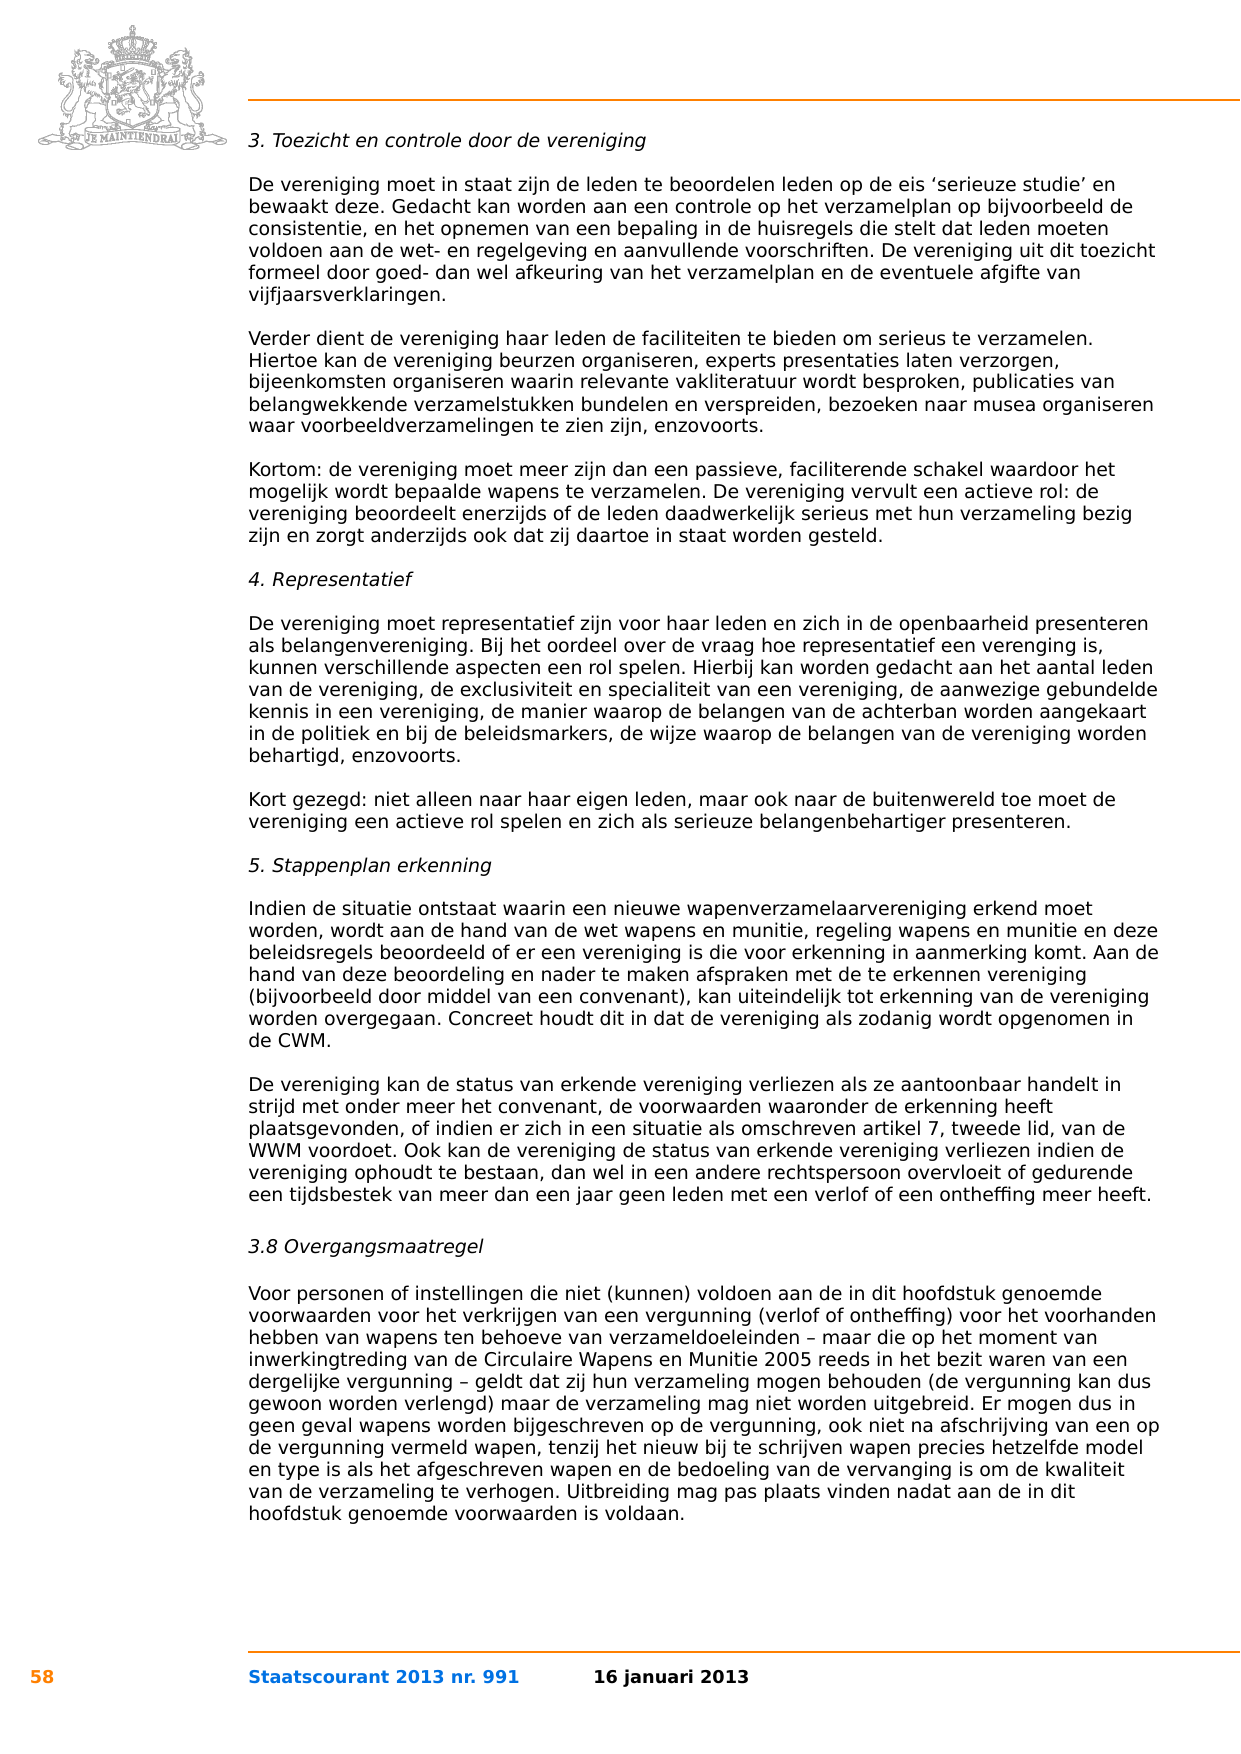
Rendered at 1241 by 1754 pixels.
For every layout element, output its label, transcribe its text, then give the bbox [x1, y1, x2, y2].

subtitle 3. Toezicht en controle door de vereniging [248, 130, 1163, 152]
picture [38, 25, 227, 150]
text Kort gezegd: niet alleen naar haar eigen leden, maar ook naar de buitenwereld toe moet de vereniging een actieve rol spelen en zich als serieuze belangenbehartiger presenteren. [248, 789, 1163, 833]
text De vereniging moet in staat zijn de leden te beoordelen leden op de eis ‘serieuze studie’ en bewaakt deze. Gedacht kan worden aan een controle op het verzamelplan op bijvoorbeeld de consistentie, en het opnemen van een bepaling in de huisregels die stelt dat leden moeten voldoen aan de wet- en regelgeving en aanvullende voorschriften. De vereniging uit dit toezicht formeel door goed- dan wel afkeuring van het verzamelplan en de eventuele afgifte van vijfjaarsverklaringen. [248, 174, 1163, 306]
text Verder dient de vereniging haar leden de faciliteiten te bieden om serieus te verzamelen. Hiertoe kan de vereniging beurzen organiseren, experts presentaties laten verzorgen, bijeenkomsten organiseren waarin relevante vakliteratuur wordt besproken, publicaties van belangwekkende verzamelstukken bundelen en verspreiden, bezoeken naar musea organiseren waar voorbeeldverzamelingen te zien zijn, enzovoorts. [248, 327, 1163, 437]
text Voor personen of instellingen die niet (kunnen) voldoen aan de in dit hoofdstuk genoemde voorwaarden voor het verkrijgen van een vergunning (verlof of ontheffing) voor het voorhanden hebben van wapens ten behoeve van verzameldoeleinden – maar die op het moment van inwerkingtreding van de Circulaire Wapens en Munitie 2005 reeds in het bezit waren van een dergelijke vergunning – geldt dat zij hun verzameling mogen behouden (de vergunning kan dus gewoon worden verlengd) maar de verzameling mag niet worden uitgebreid. Er mogen dus in geen geval wapens worden bijgeschreven op de vergunning, ook niet na afschrijving van een op de vergunning vermeld wapen, tenzij het nieuw bij te schrijven wapen precies hetzelfde model en type is als het afgeschreven wapen en de bedoeling van de vervanging is om de kwaliteit van de verzameling te verhogen. Uitbreiding mag pas plaats vinden nadat aan de in dit hoofdstuk genoemde voorwaarden is voldaan. [248, 1283, 1163, 1525]
subtitle 5. Stappenplan erkenning [248, 854, 1163, 876]
text De vereniging kan de status van erkende vereniging verliezen als ze aantoonbaar handelt in strijd met onder meer het convenant, de voorwaarden waaronder de erkenning heeft plaatsgevonden, of indien er zich in een situatie als omschreven artikel 7, tweede lid, van de WWM voordoet. Ook kan de vereniging de status van erkende vereniging verliezen indien de vereniging ophoudt te bestaan, dan wel in een andere rechtspersoon overvloeit of gedurende een tijdsbestek van meer dan een jaar geen leden met een verlof of een ontheffing meer heeft. [248, 1074, 1163, 1206]
text De vereniging moet representatief zijn voor haar leden en zich in de openbaarheid presenteren als belangenvereniging. Bij het oordeel over de vraag hoe representatief een verenging is, kunnen verschillende aspecten een rol spelen. Hierbij kan worden gedacht aan het aantal leden van de vereniging, de exclusiviteit en specialiteit van een vereniging, de aanwezige gebundelde kennis in een vereniging, de manier waarop de belangen van de achterban worden aangekaart in de politiek en bij de beleidsmarkers, de wijze waarop de belangen van de vereniging worden behartigd, enzovoorts. [248, 613, 1163, 767]
text Kortom: de vereniging moet meer zijn dan een passieve, faciliterende schakel waardoor het mogelijk wordt bepaalde wapens te verzamelen. De vereniging vervult een actieve rol: de vereniging beoordeelt enerzijds of de leden daadwerkelijk serieus met hun verzameling bezig zijn en zorgt anderzijds ook dat zij daartoe in staat worden gesteld. [248, 459, 1163, 547]
subtitle 3.8 Overgangsmaatregel [248, 1236, 1163, 1258]
text Indien de situatie ontstaat waarin een nieuwe wapenverzamelaarvereniging erkend moet worden, wordt aan de hand van de wet wapens en munitie, regeling wapens en munitie en deze beleidsregels beoordeeld of er een vereniging is die voor erkenning in aanmerking komt. Aan de hand van deze beoordeling en nader te maken afspraken met de te erkennen vereniging (bijvoorbeeld door middel van een convenant), kan uiteindelijk tot erkenning van de vereniging worden overgegaan. Concreet houdt dit in dat de vereniging als zodanig wordt opgenomen in de CWM. [248, 898, 1163, 1052]
subtitle 4. Representatief [248, 569, 1163, 591]
